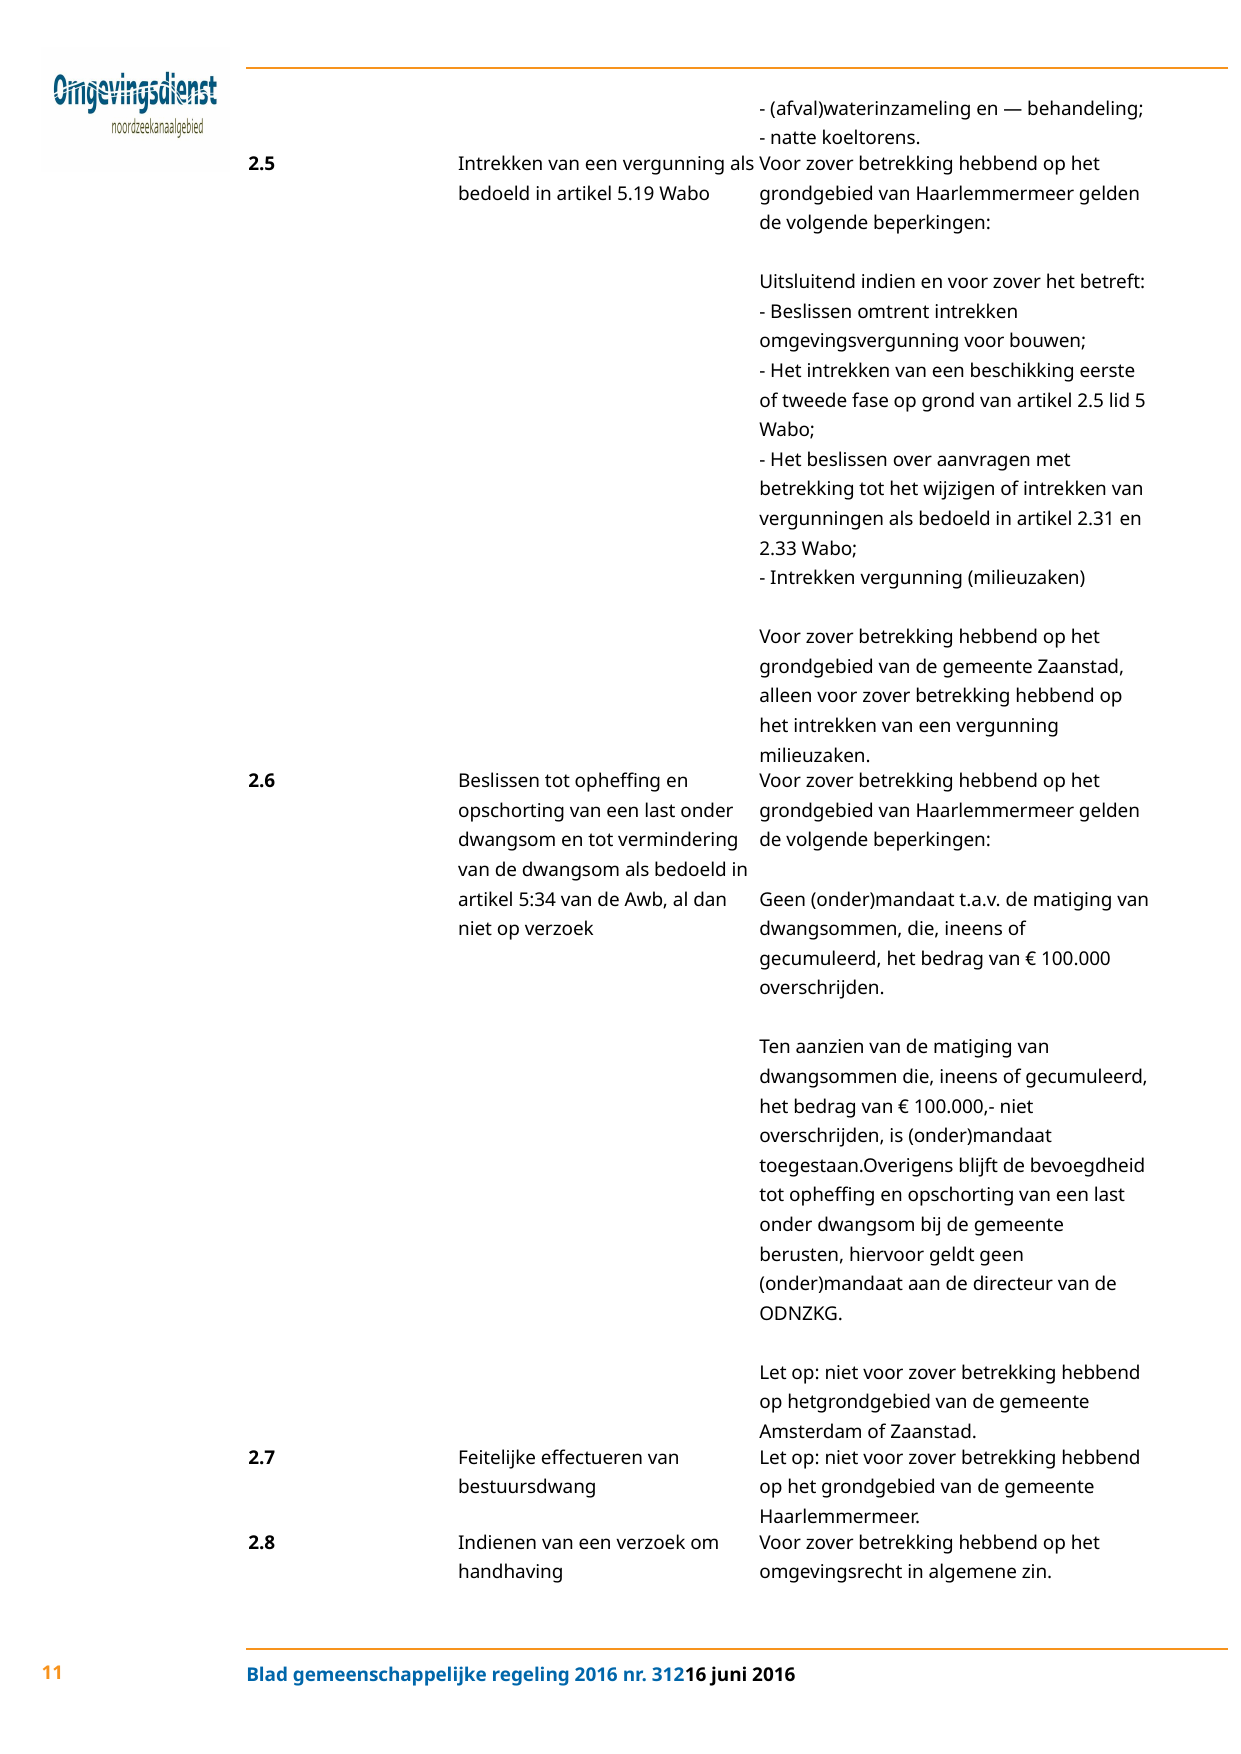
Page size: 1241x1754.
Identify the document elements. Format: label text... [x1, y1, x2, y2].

table_cell 2.7 [248, 1444, 458, 1529]
table_cell Voor zover betrekking hebbend op het grondgebied van Haarlemmermeer gelden de volgende beperkingen: Geen (onder)mandaat t.a.v. de matiging van dwangsommen, die, ineens of gecumuleerd, het bedrag van € 100.000 overschrijden. Ten aanzien van de matiging van dwangsommen die, ineens of gecumuleerd, het bedrag van € 100.000,- niet overschrijden, is (onder)mandaat toegestaan.Overigens blijft de bevoegdheid tot opheffing en opschorting van een last onder dwangsom bij de gemeente berusten, hiervoor geldt geen (onder)mandaat aan de directeur van de ODNZKG. Let op: niet voor zover betrekking hebbend op hetgrondgebied van de gemeente Amsterdam of Zaanstad. [759, 768, 1152, 1444]
table_cell Beslissen tot opheffing en opschorting van een last onder dwangsom en tot vermindering van de dwangsom als bedoeld in artikel 5:34 van de Awb, al dan niet op verzoek [458, 768, 759, 1444]
table_cell 2.8 [248, 1529, 458, 1584]
table_cell Feitelijke effectueren van bestuursdwang [458, 1444, 759, 1529]
table_cell Let op: niet voor zover betrekking hebbend op het grondgebied van de gemeente Haarlemmermeer. [759, 1444, 1152, 1529]
table_cell Intrekken van een vergunning als bedoeld in artikel 5.19 Wabo [458, 150, 759, 767]
table_cell 2.5 [248, 150, 458, 767]
table_cell Voor zover betrekking hebbend op het grondgebied van Haarlemmermeer gelden de volgende beperkingen: Uitsluitend indien en voor zover het betreft: - Beslissen omtrent intrekken omgevingsvergunning voor bouwen; - Het intrekken van een beschikking eerste of tweede fase op grond van artikel 2.5 lid 5 Wabo; - Het beslissen over aanvragen met betrekking tot het wijzigen of intrekken van vergunningen als bedoeld in artikel 2.31 en 2.33 Wabo; - Intrekken vergunning (milieuzaken) Voor zover betrekking hebbend op het grondgebied van de gemeente Zaanstad, alleen voor zover betrekking hebbend op het intrekken van een vergunning milieuzaken. [759, 150, 1152, 767]
table_cell Indienen van een verzoek om handhaving [458, 1529, 759, 1584]
table_cell [248, 95, 458, 150]
picture [41, 47, 231, 172]
table_cell - (afval)waterinzameling en — behandeling; - natte koeltorens. [759, 95, 1152, 150]
table_cell [458, 95, 759, 150]
table_cell Voor zover betrekking hebbend op het omgevingsrecht in algemene zin. [759, 1529, 1152, 1584]
table_cell 2.6 [248, 768, 458, 1444]
